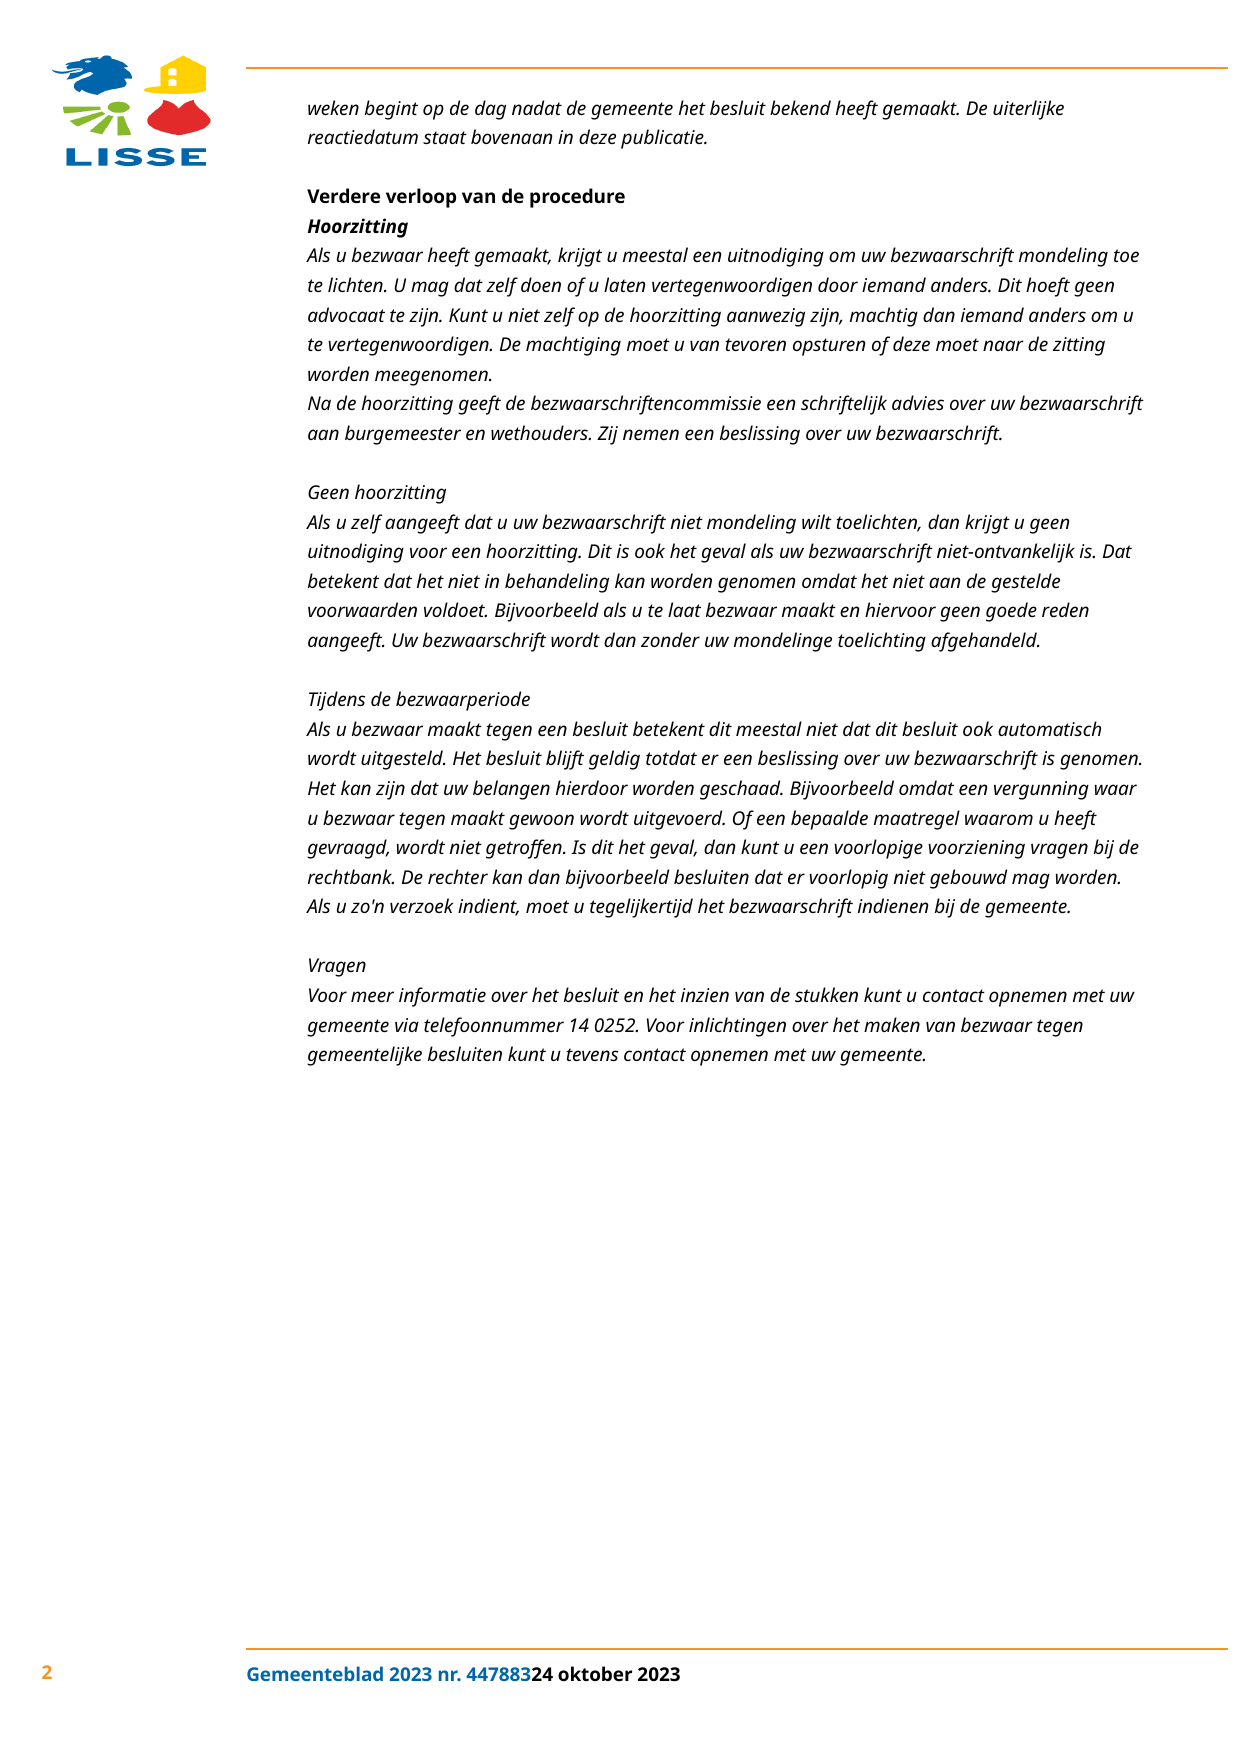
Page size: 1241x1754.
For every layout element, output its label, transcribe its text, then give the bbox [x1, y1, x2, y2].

list Verdere verloop van de procedure [248, 183, 1152, 209]
list Voor meer informatie over het besluit en het inzien van de stukken kunt u contact opnemen met uw gemeente via telefoonnummer 14 0252. Voor inlichtingen over het maken van bezwaar tegen gemeentelijke besluiten kunt u tevens contact opnemen met uw gemeente. [248, 982, 1152, 1067]
list Als u zelf aangeeft dat u uw bezwaarschrift niet mondeling wilt toelichten, dan krijgt u geen uitnodiging voor een hoorzitting. Dit is ook het geval als uw bezwaarschrift niet-ontvankelijk is. Dat betekent dat het niet in behandeling kan worden genomen omdat het niet aan de gestelde voorwaarden voldoet. Bijvoorbeeld als u te laat bezwaar maakt en hiervoor geen goede reden aangeeft. Uw bezwaarschrift wordt dan zonder uw mondelinge toelichting afgehandeld. [248, 509, 1152, 653]
list Geen hoorzitting [248, 479, 1152, 505]
list Als u bezwaar maakt tegen een besluit betekent dit meestal niet dat dit besluit ook automatisch wordt uitgesteld. Het besluit blijft geldig totdat er een beslissing over uw bezwaarschrift is genomen. Het kan zijn dat uw belangen hierdoor worden geschaad. Bijvoorbeeld omdat een vergunning waar u bezwaar tegen maakt gewoon wordt uitgevoerd. Of een bepaalde maatregel waarom u heeft gevraagd, wordt niet getroffen. Is dit het geval, dan kunt u een voorlopige voorziening vragen bij de rechtbank. De rechter kan dan bijvoorbeeld besluiten dat er voorlopig niet gebouwd mag worden. Als u zo'n verzoek indient, moet u tegelijkertijd het bezwaarschrift indienen bij de gemeente. [248, 716, 1152, 919]
list Vragen [248, 953, 1152, 978]
list weken begint op de dag nadat de gemeente het besluit bekend heeft gemaakt. De uiterlijke reactiedatum staat bovenaan in deze publicatie. [248, 95, 1152, 150]
list Tijdens de bezwaarperiode [248, 686, 1152, 712]
list Als u bezwaar heeft gemaakt, krijgt u meestal een uitnodiging om uw bezwaarschrift mondeling toe te lichten. U mag dat zelf doen of u laten vertegenwoordigen door iemand anders. Dit hoeft geen advocaat te zijn. Kunt u niet zelf op de hoorzitting aanwezig zijn, machtig dan iemand anders om u te vertegenwoordigen. De machtiging moet u van tevoren opsturen of deze moet naar de zitting worden meegenomen. [248, 243, 1152, 387]
picture [41, 47, 231, 172]
list Hoorzitting [248, 213, 1152, 239]
list Na de hoorzitting geeft de bezwaarschriftencommissie een schriftelijk advies over uw bezwaarschrift aan burgemeester en wethouders. Zij nemen een beslissing over uw bezwaarschrift. [248, 391, 1152, 446]
